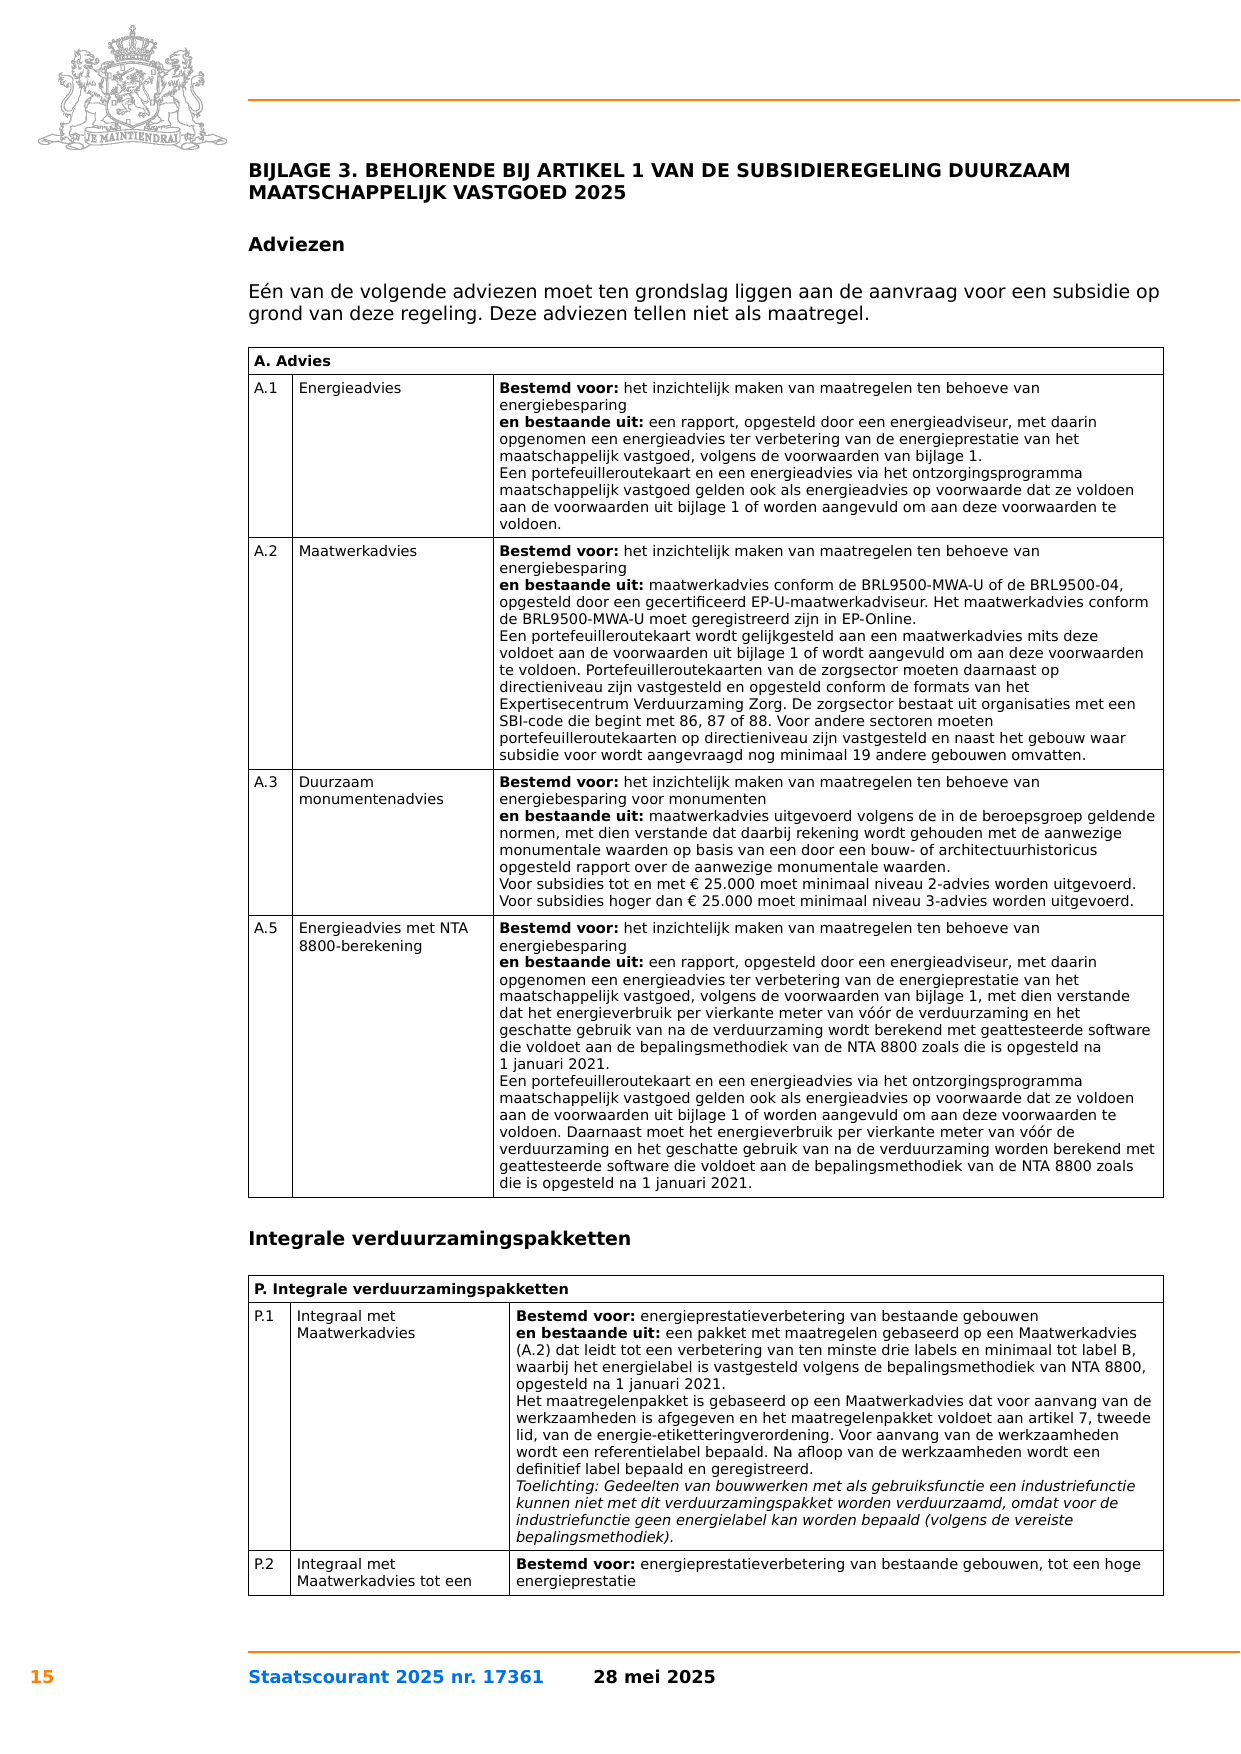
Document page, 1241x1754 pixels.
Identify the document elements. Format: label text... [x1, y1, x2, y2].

table_cell Integraal met Maatwerkadvies tot een [291, 1551, 509, 1595]
table_cell Bestemd voor: energieprestatieverbetering van bestaande gebouwen en bestaande uit: een pakket met maatregelen gebaseerd op een Maatwerkadvies (A.2) dat leidt tot een verbetering van ten minste drie labels en minimaal tot label B, waarbij het energielabel is vastgesteld volgens de bepalingsmethodiek van NTA 8800, opgesteld na 1 januari 2021. Het maatregelenpakket is gebaseerd op een Maatwerkadvies dat voor aanvang van de werkzaamheden is afgegeven en het maatregelenpakket voldoet aan artikel 7, tweede lid, van de energie-etiketteringverordening. Voor aanvang van de werkzaamheden wordt een referentielabel bepaald. Na afloop van de werkzaamheden wordt een definitief label bepaald en geregistreerd. Toelichting: Gedeelten van bouwwerken met als gebruiksfunctie een industriefunctie kunnen niet met dit verduurzamingspakket worden verduurzaamd, omdat voor de industriefunctie geen energielabel kan worden bepaald (volgens de vereiste bepalingsmethodiek). [510, 1303, 1163, 1550]
table_cell Bestemd voor: het inzichtelijk maken van maatregelen ten behoeve van energiebesparing en bestaande uit: een rapport, opgesteld door een energieadviseur, met daarin opgenomen een energieadvies ter verbetering van de energieprestatie van het maatschappelijk vastgoed, volgens de voorwaarden van bijlage 1. Een portefeuilleroutekaart en een energieadvies via het ontzorgingsprogramma maatschappelijk vastgoed gelden ook als energieadvies op voorwaarde dat ze voldoen aan de voorwaarden uit bijlage 1 of worden aangevuld om aan deze voorwaarden te voldoen. [494, 375, 1163, 537]
table_header P. Integrale verduurzamingspakketten [249, 1276, 1163, 1302]
table_cell A.1 [249, 375, 292, 537]
table_cell A.3 [249, 770, 292, 915]
table_cell Integraal met Maatwerkadvies [291, 1303, 509, 1550]
table_cell P.2 [249, 1551, 290, 1595]
table_cell Maatwerkadvies [293, 538, 493, 768]
table_cell Energieadvies [293, 375, 493, 537]
table_cell Duurzaam monumentenadvies [293, 770, 493, 915]
table_cell Energieadvies met NTA 8800-berekening [293, 916, 493, 1197]
table_cell Bestemd voor: energieprestatieverbetering van bestaande gebouwen, tot een hoge energieprestatie [510, 1551, 1163, 1595]
subtitle Adviezen [248, 234, 1163, 256]
table_cell P.1 [249, 1303, 290, 1550]
table_header A. Advies [249, 348, 1163, 374]
table_cell Bestemd voor: het inzichtelijk maken van maatregelen ten behoeve van energiebesparing en bestaande uit: maatwerkadvies conform de BRL9500-MWA-U of de BRL9500-04, opgesteld door een gecertificeerd EP-U-maatwerkadviseur. Het maatwerkadvies conform de BRL9500-MWA-U moet geregistreerd zijn in EP-Online. Een portefeuilleroutekaart wordt gelijkgesteld aan een maatwerkadvies mits deze voldoet aan de voorwaarden uit bijlage 1 of wordt aangevuld om aan deze voorwaarden te voldoen. Portefeuilleroutekaarten van de zorgsector moeten daarnaast op directieniveau zijn vastgesteld en opgesteld conform de formats van het Expertisecentrum Verduurzaming Zorg. De zorgsector bestaat uit organisaties met een SBI-code die begint met 86, 87 of 88. Voor andere sectoren moeten portefeuilleroutekaarten op directieniveau zijn vastgesteld en naast het gebouw waar subsidie voor wordt aangevraagd nog minimaal 19 andere gebouwen omvatten. [494, 538, 1163, 768]
text Eén van de volgende adviezen moet ten grondslag liggen aan de aanvraag voor een subsidie op grond van deze regeling. Deze adviezen tellen niet als maatregel. [248, 281, 1163, 325]
picture [38, 25, 227, 150]
subtitle Integrale verduurzamingspakketten [248, 1228, 1163, 1250]
table_cell A.2 [249, 538, 292, 768]
table_cell Bestemd voor: het inzichtelijk maken van maatregelen ten behoeve van energiebesparing en bestaande uit: een rapport, opgesteld door een energieadviseur, met daarin opgenomen een energieadvies ter verbetering van de energieprestatie van het maatschappelijk vastgoed, volgens de voorwaarden van bijlage 1, met dien verstande dat het energieverbruik per vierkante meter van vóór de verduurzaming en het geschatte gebruik van na de verduurzaming wordt berekend met geattesteerde software die voldoet aan de bepalingsmethodiek van de NTA 8800 zoals die is opgesteld na 1 januari 2021. Een portefeuilleroutekaart en een energieadvies via het ontzorgingsprogramma maatschappelijk vastgoed gelden ook als energieadvies op voorwaarde dat ze voldoen aan de voorwaarden uit bijlage 1 of worden aangevuld om aan deze voorwaarden te voldoen. Daarnaast moet het energieverbruik per vierkante meter van vóór de verduurzaming en het geschatte gebruik van na de verduurzaming worden berekend met geattesteerde software die voldoet aan de bepalingsmethodiek van de NTA 8800 zoals die is opgesteld na 1 januari 2021. [494, 916, 1163, 1197]
table_cell A.5 [249, 916, 292, 1197]
table_cell Bestemd voor: het inzichtelijk maken van maatregelen ten behoeve van energiebesparing voor monumenten en bestaande uit: maatwerkadvies uitgevoerd volgens de in de beroepsgroep geldende normen, met dien verstande dat daarbij rekening wordt gehouden met de aanwezige monumentale waarden op basis van een door een bouw- of architectuurhistoricus opgesteld rapport over de aanwezige monumentale waarden. Voor subsidies tot en met € 25.000 moet minimaal niveau 2-advies worden uitgevoerd. Voor subsidies hoger dan € 25.000 moet minimaal niveau 3-advies worden uitgevoerd. [494, 770, 1163, 915]
subtitle BIJLAGE 3. BEHORENDE BIJ ARTIKEL 1 VAN DE SUBSIDIEREGELING DUURZAAM MAATSCHAPPELIJK VASTGOED 2025 [248, 160, 1163, 204]
